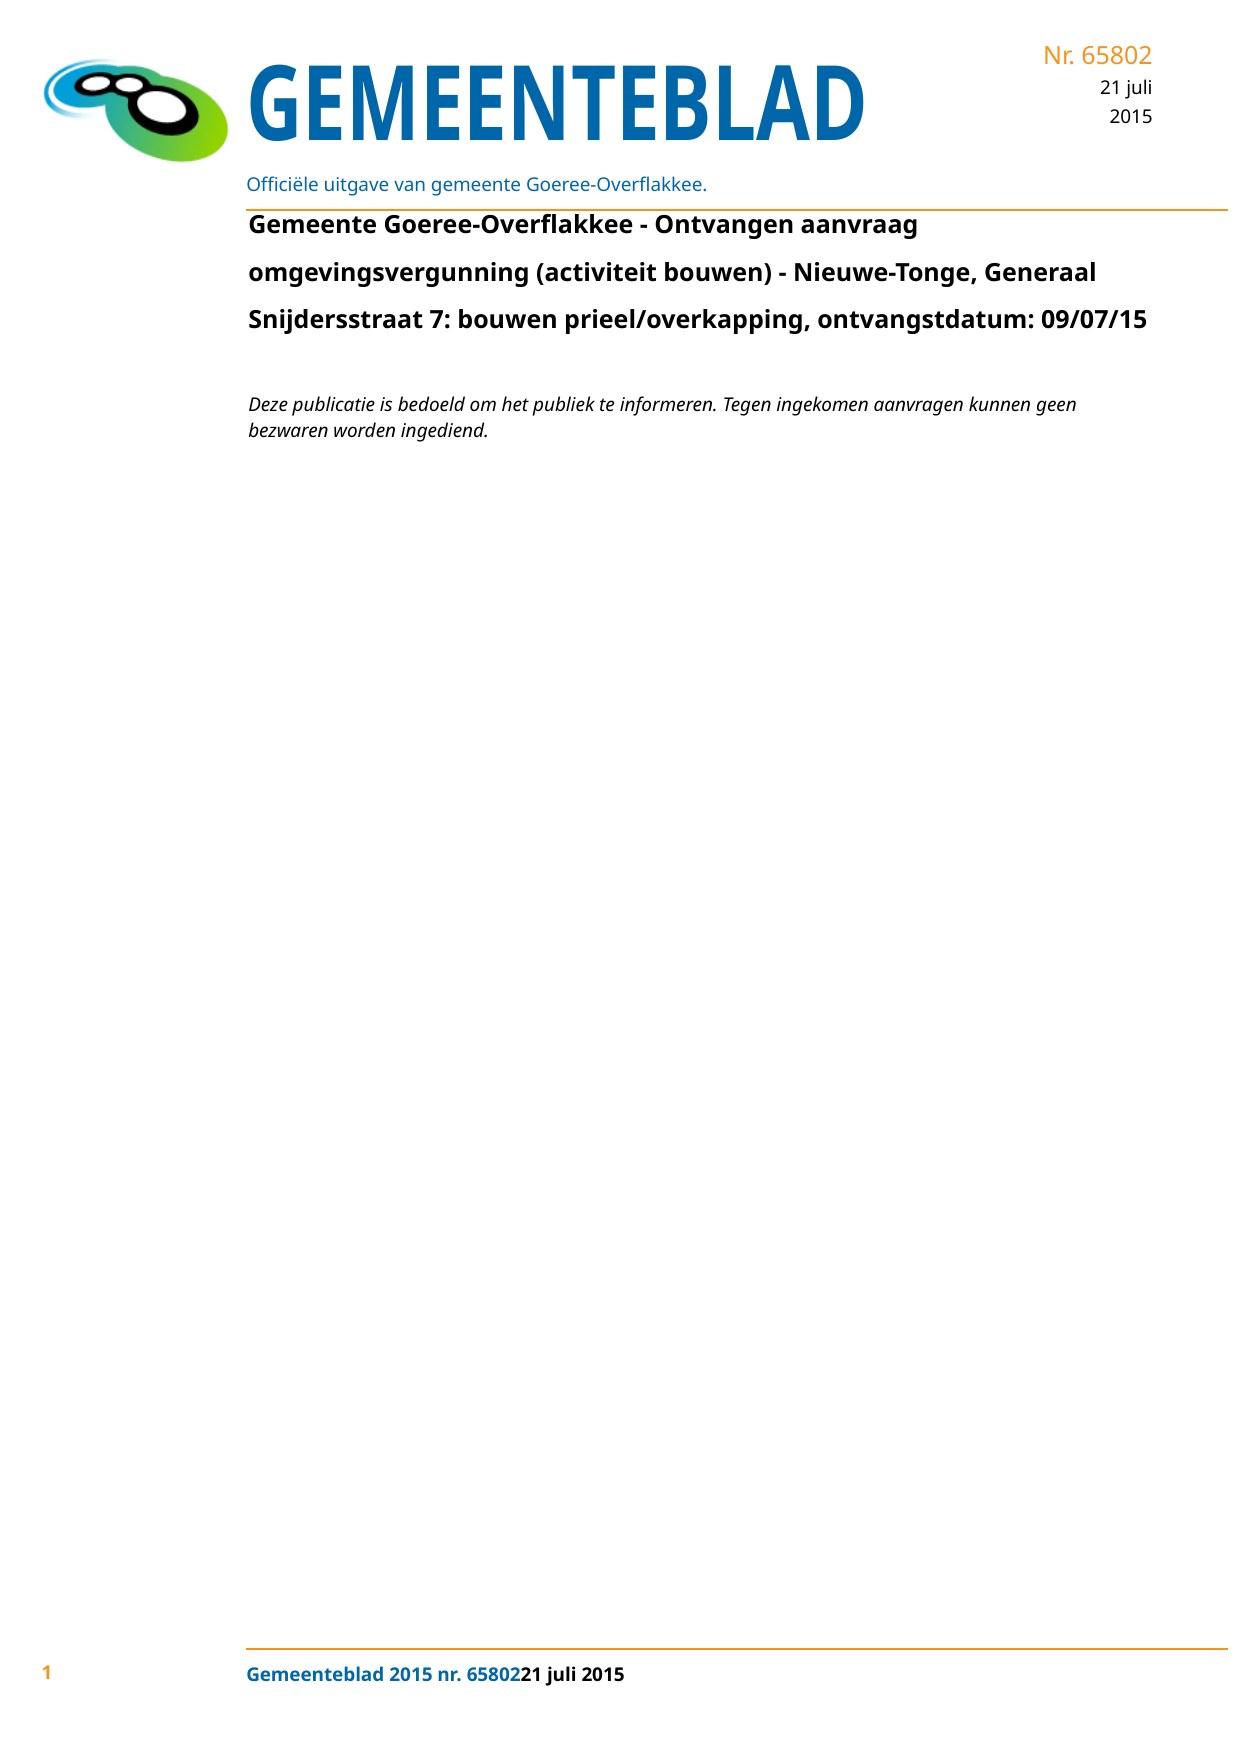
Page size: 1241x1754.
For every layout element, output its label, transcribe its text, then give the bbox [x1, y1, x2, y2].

picture [41, 47, 231, 172]
text Deze publicatie is bedoeld om het publiek te informeren. Tegen ingekomen aanvragen kunnen geen bezwaren worden ingediend. [248, 391, 1152, 443]
text Gemeente Goeree-Overflakkee - Ontvangen aanvraag omgevingsvergunning (activiteit bouwen) - Nieuwe-Tonge, Generaal Snijdersstraat 7: bouwen prieel/overkapping, ontvangstdatum: 09/07/15 [248, 211, 1152, 336]
